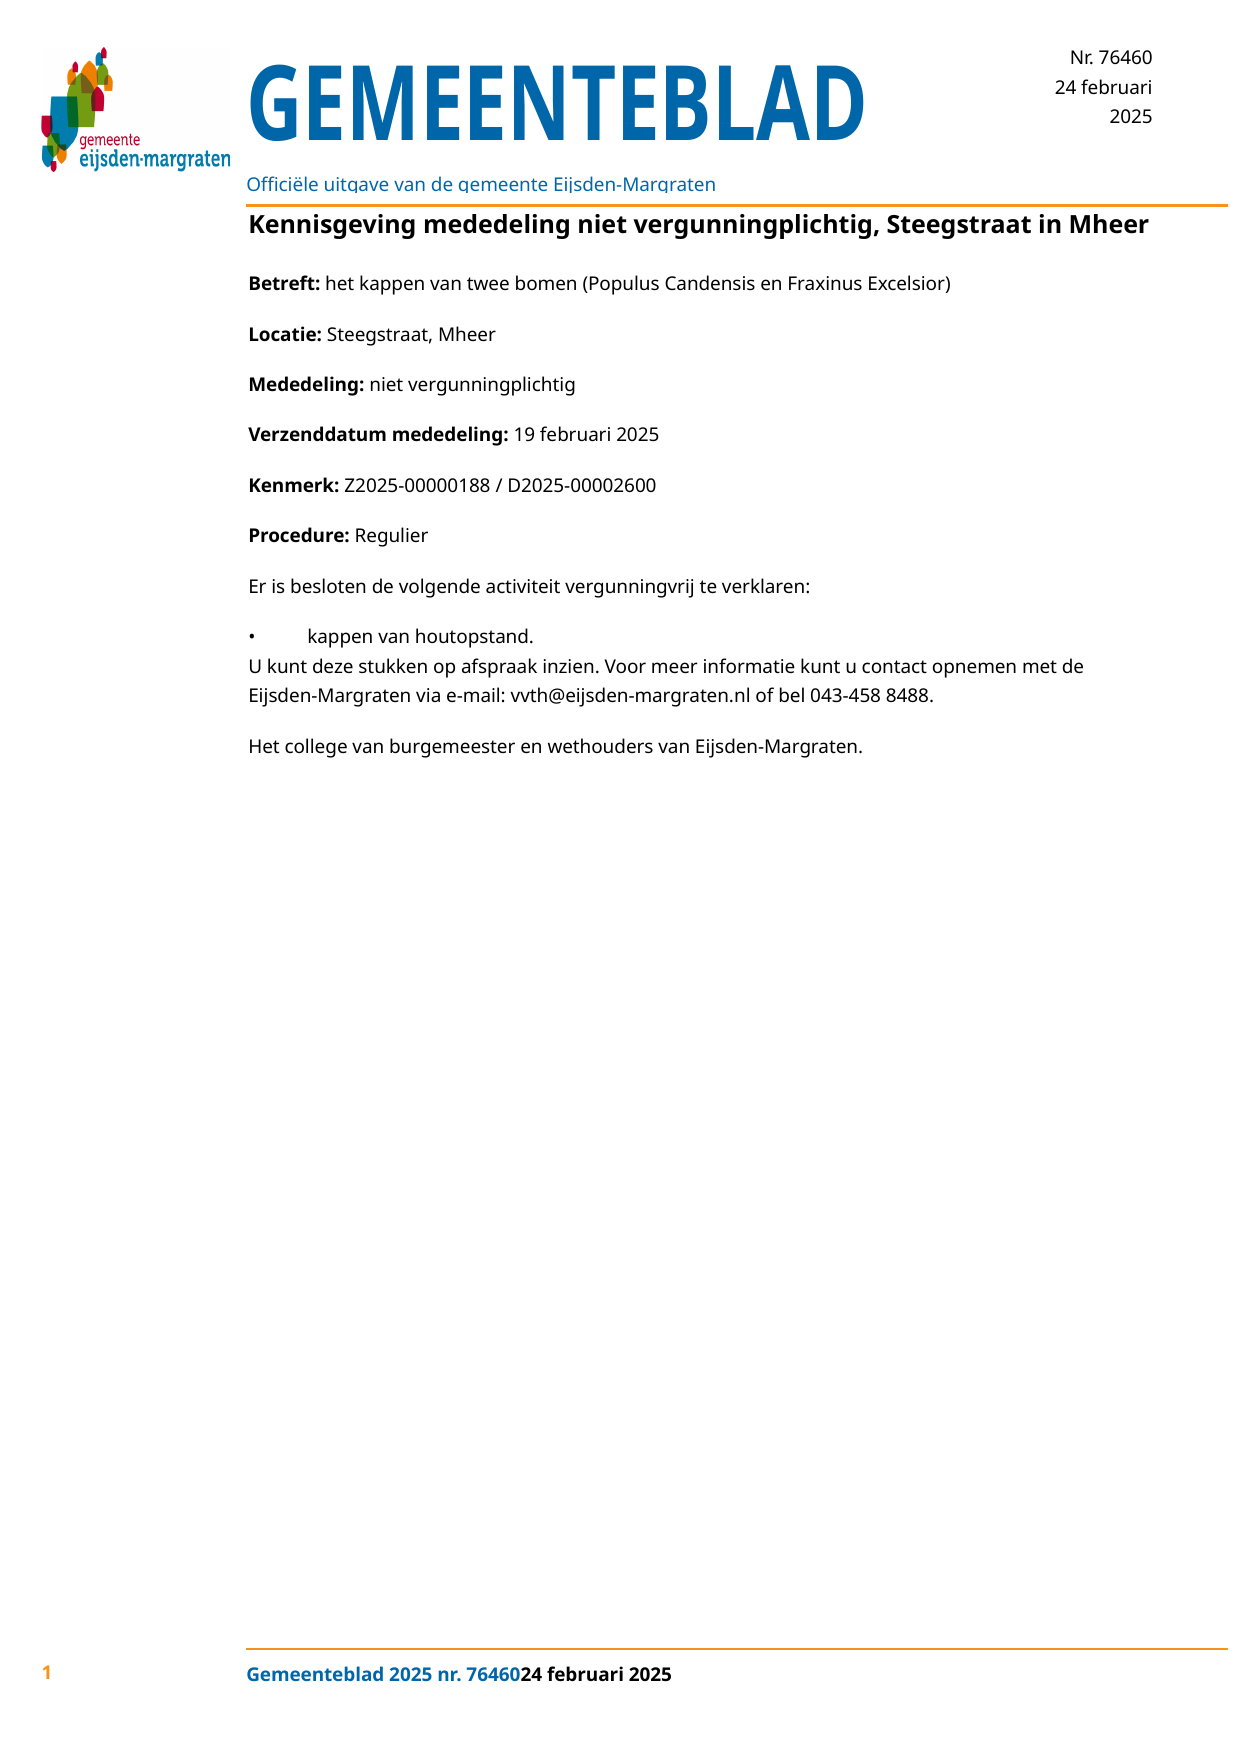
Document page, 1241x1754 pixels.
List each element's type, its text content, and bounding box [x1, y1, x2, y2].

list kappen van houtopstand. [248, 623, 1152, 649]
text U kunt deze stukken op afspraak inzien. Voor meer informatie kunt u contact opnemen met de Eijsden-Margraten via e-mail: vvth@eijsden-margraten.nl of bel 043-458 8488. [248, 653, 1152, 708]
text Locatie: Steegstraat, Mheer [248, 321, 1152, 346]
text Kennisgeving mededeling niet vergunningplichtig, Steegstraat in Mheer [248, 207, 1152, 241]
text Er is besloten de volgende activiteit vergunningvrij te verklaren: [248, 573, 1152, 598]
picture [41, 47, 231, 172]
text Kenmerk: Z2025-00000188 / D2025-00002600 [248, 472, 1152, 498]
text Betreft: het kappen van twee bomen (Populus Candensis en Fraxinus Excelsior) [248, 270, 1152, 296]
text Het college van burgemeester en wethouders van Eijsden-Margraten. [248, 733, 1152, 758]
text Mededeling: niet vergunningplichtig [248, 371, 1152, 397]
text Procedure: Regulier [248, 522, 1152, 548]
text Verzenddatum mededeling: 19 februari 2025 [248, 422, 1152, 447]
